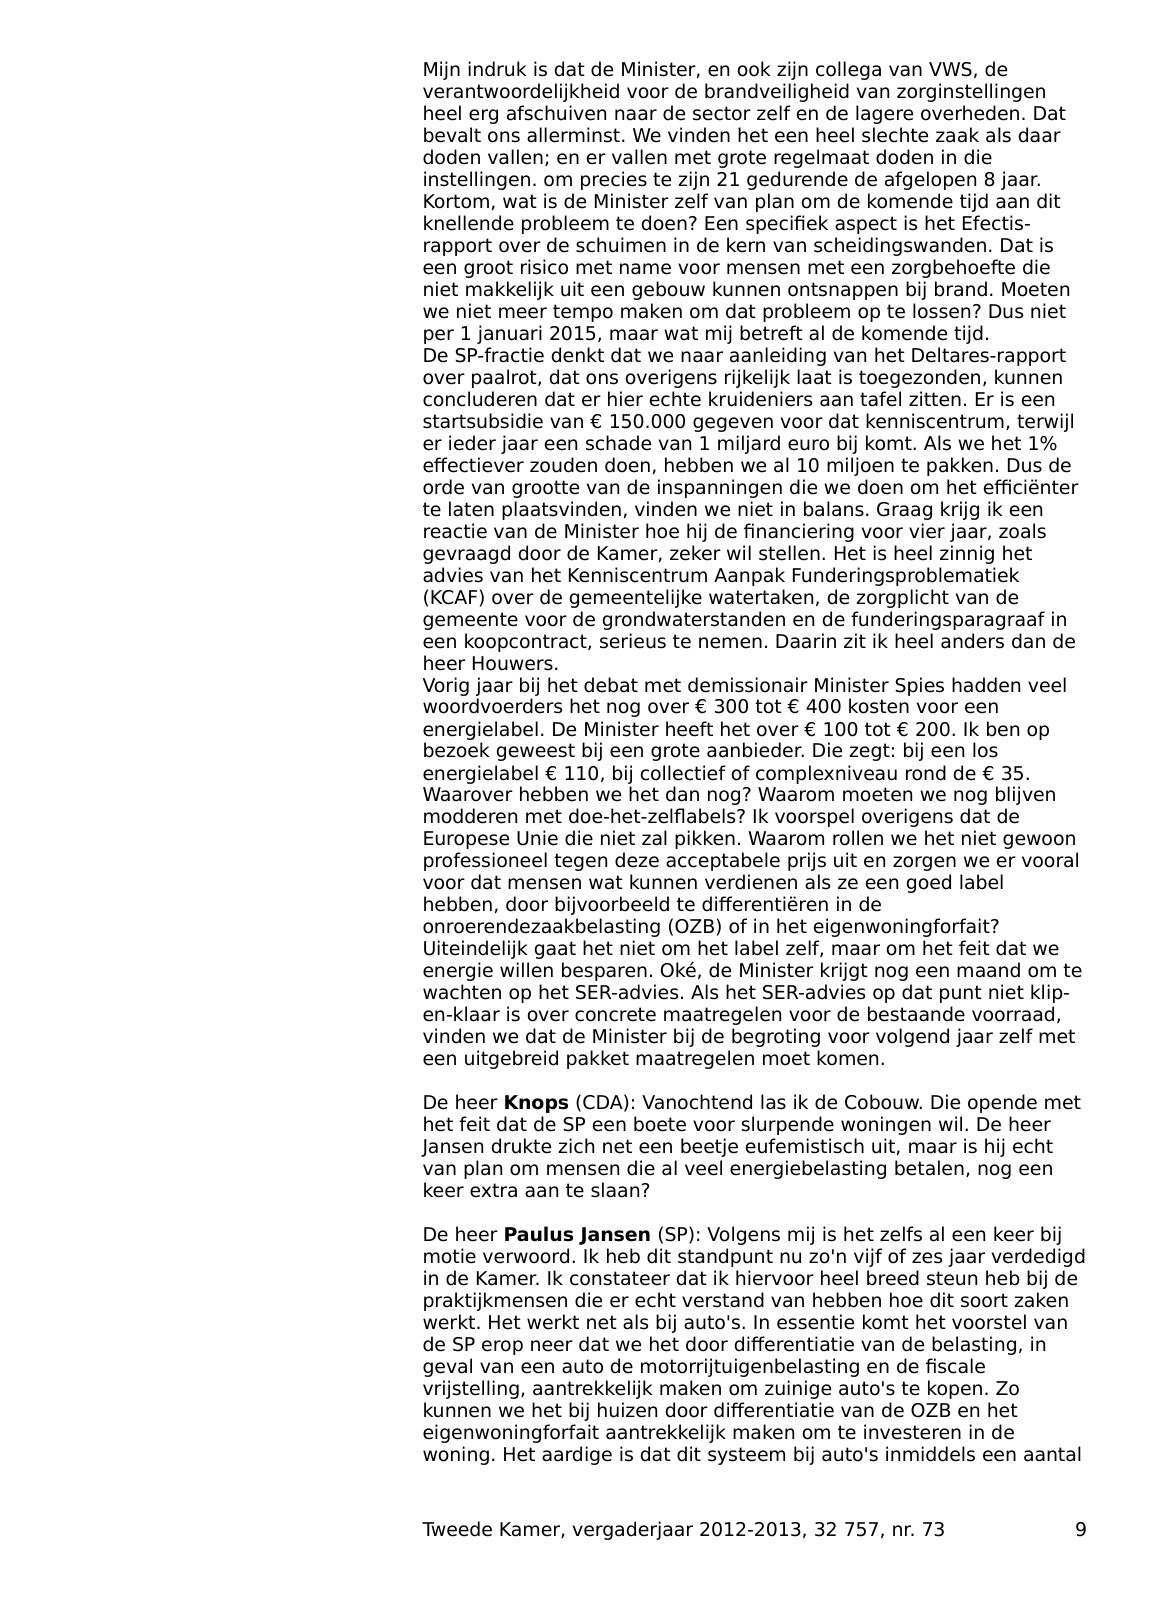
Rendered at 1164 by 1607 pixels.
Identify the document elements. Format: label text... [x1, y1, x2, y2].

text Vorig jaar bij het debat met demissionair Minister Spies hadden veel woordvoerders het nog over € 300 tot € 400 kosten voor een energielabel. De Minister heeft het over € 100 tot € 200. Ik ben op bezoek geweest bij een grote aanbieder. Die zegt: bij een los energielabel € 110, bij collectief of complexniveau rond de € 35. Waarover hebben we het dan nog? Waarom moeten we nog blijven modderen met doe-het-zelflabels? Ik voorspel overigens dat de Europese Unie die niet zal pikken. Waarom rollen we het niet gewoon professioneel tegen deze acceptabele prijs uit en zorgen we er vooral voor dat mensen wat kunnen verdienen als ze een goed label hebben, door bijvoorbeeld te differentiëren in de onroerendezaakbelasting (OZB) of in het eigenwoningforfait? Uiteindelijk gaat het niet om het label zelf, maar om het feit dat we energie willen besparen. Oké, de Minister krijgt nog een maand om te wachten op het SER-advies. Als het SER-advies op dat punt niet klip-en-klaar is over concrete maatregelen voor de bestaande voorraad, vinden we dat de Minister bij de begroting voor volgend jaar zelf met een uitgebreid pakket maatregelen moet komen. [422, 674, 1087, 1070]
text De SP-fractie denkt dat we naar aanleiding van het Deltares-rapport over paalrot, dat ons overigens rijkelijk laat is toegezonden, kunnen concluderen dat er hier echte kruideniers aan tafel zitten. Er is een startsubsidie van € 150.000 gegeven voor dat kenniscentrum, terwijl er ieder jaar een schade van 1 miljard euro bij komt. Als we het 1% effectiever zouden doen, hebben we al 10 miljoen te pakken. Dus de orde van grootte van de inspanningen die we doen om het efficiënter te laten plaatsvinden, vinden we niet in balans. Graag krijg ik een reactie van de Minister hoe hij de financiering voor vier jaar, zoals gevraagd door de Kamer, zeker wil stellen. Het is heel zinnig het advies van het Kenniscentrum Aanpak Funderingsproblematiek (KCAF) over de gemeentelijke watertaken, de zorgplicht van de gemeente voor de grondwaterstanden en de funderingsparagraaf in een koopcontract, serieus te nemen. Daarin zit ik heel anders dan de heer Houwers. [422, 345, 1087, 674]
text De heer Paulus Jansen (SP): Volgens mij is het zelfs al een keer bij motie verwoord. Ik heb dit standpunt nu zo'n vijf of zes jaar verdedigd in de Kamer. Ik constateer dat ik hiervoor heel breed steun heb bij de praktijkmensen die er echt verstand van hebben hoe dit soort zaken werkt. Het werkt net als bij auto's. In essentie komt het voorstel van de SP erop neer dat we het door differentiatie van de belasting, in geval van een auto de motorrijtuigenbelasting en de fiscale vrijstelling, aantrekkelijk maken om zuinige auto's te kopen. Zo kunnen we het bij huizen door differentiatie van de OZB en het eigenwoningforfait aantrekkelijk maken om te investeren in de woning. Het aardige is dat dit systeem bij auto's inmiddels een aantal [422, 1224, 1087, 1466]
text De heer Knops (CDA): Vanochtend las ik de Cobouw. Die opende met het feit dat de SP een boete voor slurpende woningen wil. De heer Jansen drukte zich net een beetje eufemistisch uit, maar is hij echt van plan om mensen die al veel energiebelasting betalen, nog een keer extra aan te slaan? [422, 1092, 1087, 1202]
text Mijn indruk is dat de Minister, en ook zijn collega van VWS, de verantwoordelijkheid voor de brandveiligheid van zorginstellingen heel erg afschuiven naar de sector zelf en de lagere overheden. Dat bevalt ons allerminst. We vinden het een heel slechte zaak als daar doden vallen; en er vallen met grote regelmaat doden in die instellingen. om precies te zijn 21 gedurende de afgelopen 8 jaar. Kortom, wat is de Minister zelf van plan om de komende tijd aan dit knellende probleem te doen? Een specifiek aspect is het Efectis-rapport over de schuimen in de kern van scheidingswanden. Dat is een groot risico met name voor mensen met een zorgbehoefte die niet makkelijk uit een gebouw kunnen ontsnappen bij brand. Moeten we niet meer tempo maken om dat probleem op te lossen? Dus niet per 1 januari 2015, maar wat mij betreft al de komende tijd. [422, 59, 1087, 345]
